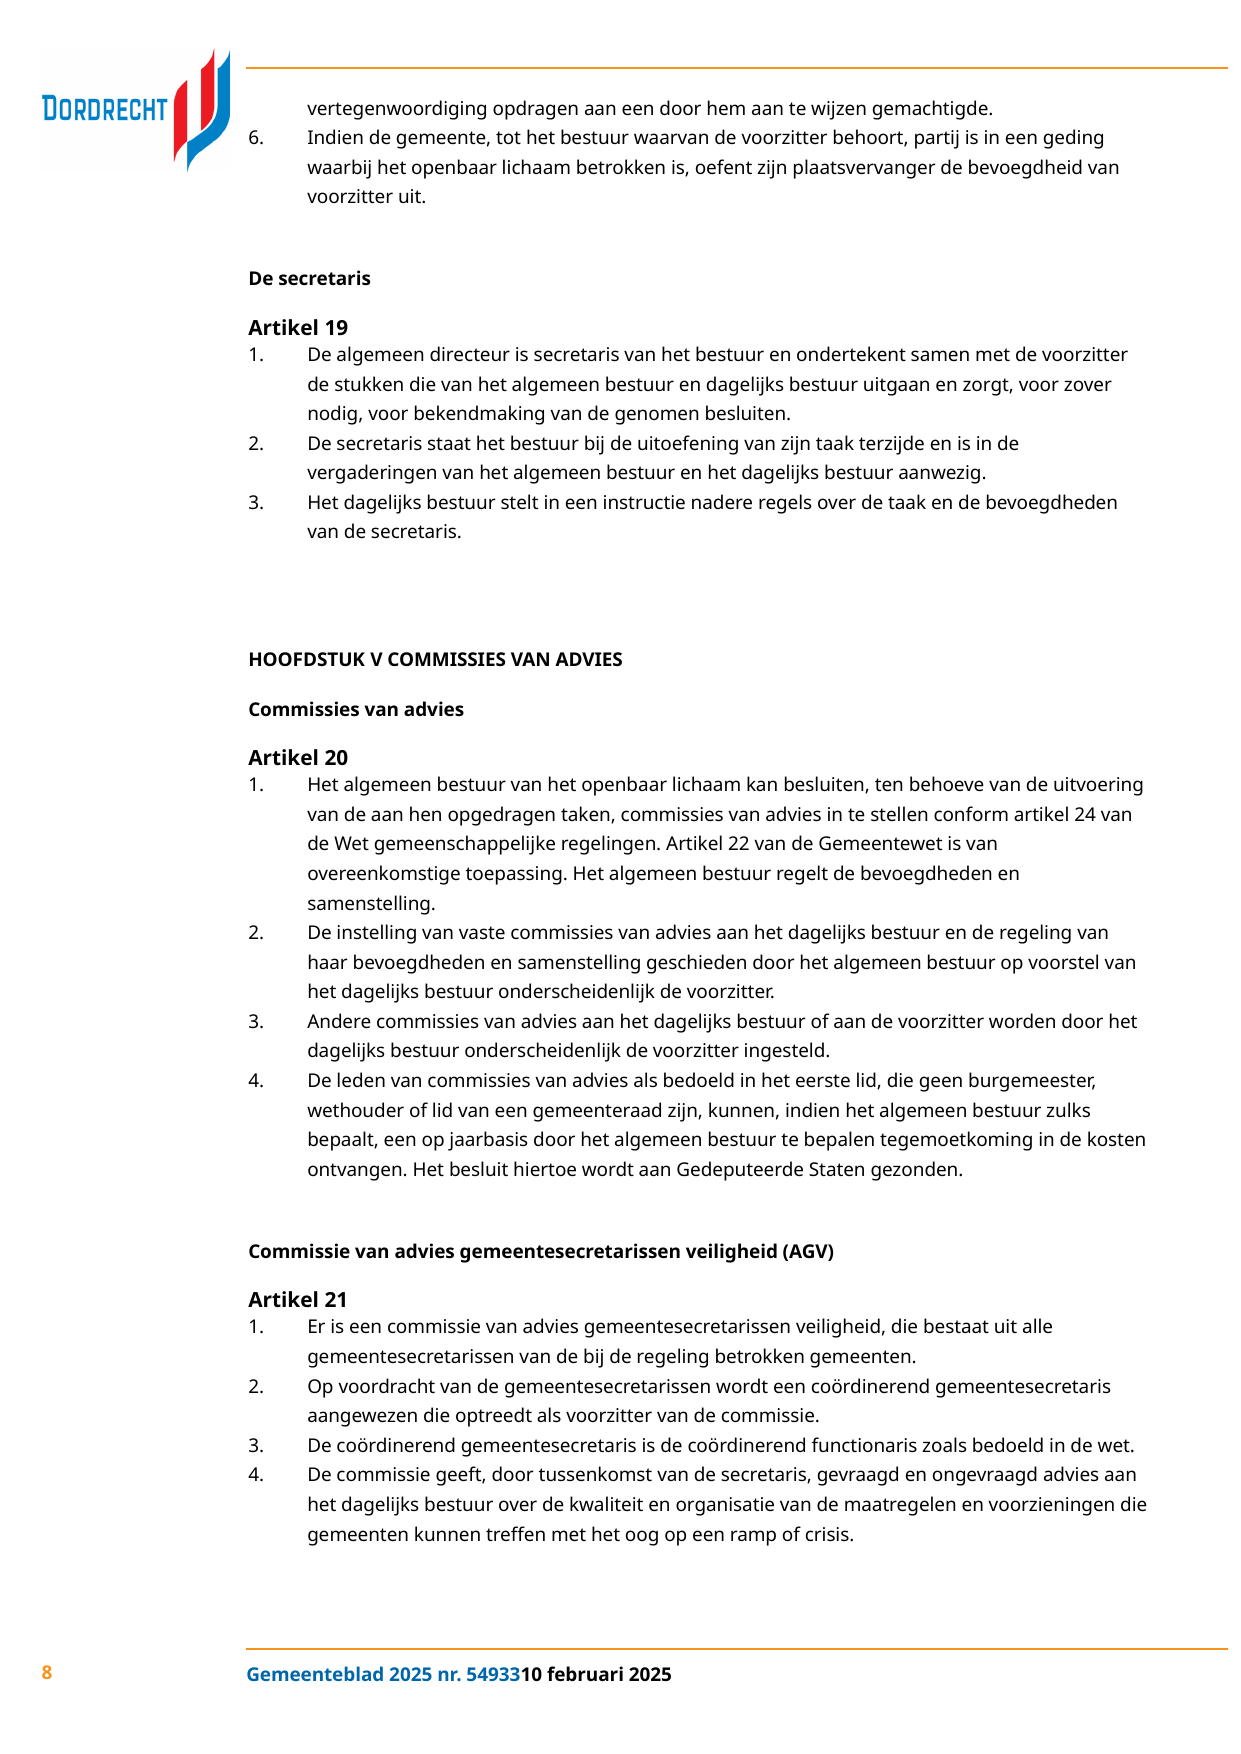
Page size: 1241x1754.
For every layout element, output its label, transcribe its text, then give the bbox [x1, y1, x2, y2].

list De algemeen directeur is secretaris van het bestuur en ondertekent samen met de voorzitter de stukken die van het algemeen bestuur en dagelijks bestuur uitgaan en zorgt, voor zover nodig, voor bekendmaking van de genomen besluiten. [248, 341, 1152, 426]
list Indien de gemeente, tot het bestuur waarvan de voorzitter behoort, partij is in een geding waarbij het openbaar lichaam betrokken is, oefent zijn plaatsvervanger de bevoegdheid van voorzitter uit. [248, 124, 1152, 209]
text De secretaris [248, 263, 1152, 292]
list vertegenwoordiging opdragen aan een door hem aan te wijzen gemachtigde. [248, 95, 1152, 121]
text Artikel 21 [248, 1285, 1152, 1314]
list Andere commissies van advies aan het dagelijks bestuur of aan de voorzitter worden door het dagelijks bestuur onderscheidenlijk de voorzitter ingesteld. [248, 1008, 1152, 1063]
text Commissies van advies [248, 694, 1152, 722]
list De leden van commissies van advies als bedoeld in het eerste lid, die geen burgemeester, wethouder of lid van een gemeenteraad zijn, kunnen, indien het algemeen bestuur zulks bepaalt, een op jaarbasis door het algemeen bestuur te bepalen tegemoetkoming in de kosten ontvangen. Het besluit hiertoe wordt aan Gedeputeerde Staten gezonden. [248, 1067, 1152, 1182]
text Artikel 19 [248, 313, 1152, 341]
list De instelling van vaste commissies van advies aan het dagelijks bestuur en de regeling van haar bevoegdheden en samenstelling geschieden door het algemeen bestuur op voorstel van het dagelijks bestuur onderscheidenlijk de voorzitter. [248, 919, 1152, 1004]
list Op voordracht van de gemeentesecretarissen wordt een coördinerend gemeentesecretaris aangewezen die optreedt als voorzitter van de commissie. [248, 1373, 1152, 1428]
picture [41, 47, 231, 172]
list De commissie geeft, door tussenkomst van de secretaris, gevraagd en ongevraagd advies aan het dagelijks bestuur over de kwaliteit en organisatie van de maatregelen en voorzieningen die gemeenten kunnen treffen met het oog op een ramp of crisis. [248, 1462, 1152, 1546]
text HOOFDSTUK V COMMISSIES VAN ADVIES [248, 644, 1152, 673]
list Het dagelijks bestuur stelt in een instructie nadere regels over de taak en de bevoegdheden van de secretaris. [248, 489, 1152, 544]
text Artikel 20 [248, 743, 1152, 771]
list Er is een commissie van advies gemeentesecretarissen veiligheid, die bestaat uit alle gemeentesecretarissen van de bij de regeling betrokken gemeenten. [248, 1314, 1152, 1369]
list De secretaris staat het bestuur bij de uitoefening van zijn taak terzijde en is in de vergaderingen van het algemeen bestuur en het dagelijks bestuur aanwezig. [248, 430, 1152, 485]
list Het algemeen bestuur van het openbaar lichaam kan besluiten, ten behoeve van de uitvoering van de aan hen opgedragen taken, commissies van advies in te stellen conform artikel 24 van de Wet gemeenschappelijke regelingen. Artikel 22 van de Gemeentewet is van overeenkomstige toepassing. Het algemeen bestuur regelt de bevoegdheden en samenstelling. [248, 771, 1152, 915]
text Commissie van advies gemeentesecretarissen veiligheid (AGV) [248, 1236, 1152, 1264]
list De coördinerend gemeentesecretaris is de coördinerend functionaris zoals bedoeld in de wet. [248, 1432, 1152, 1458]
